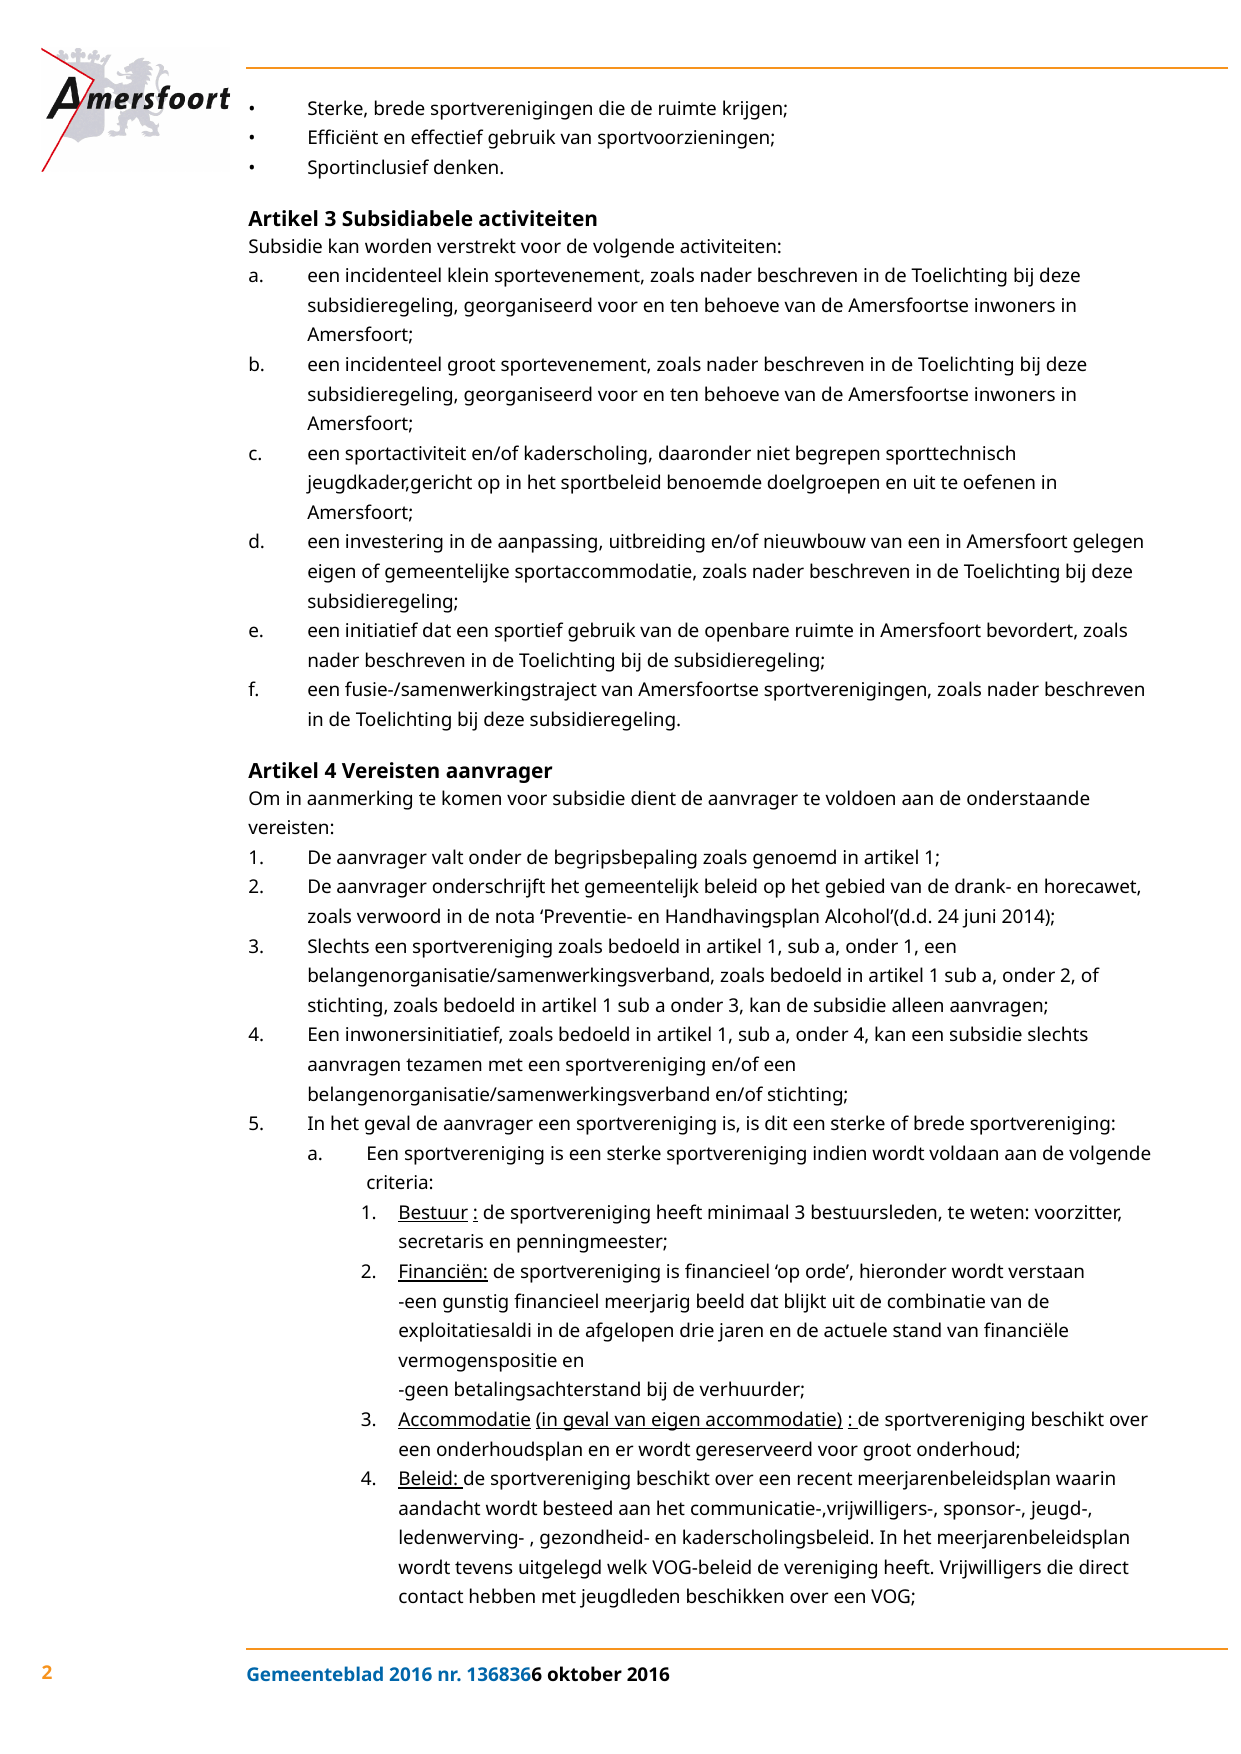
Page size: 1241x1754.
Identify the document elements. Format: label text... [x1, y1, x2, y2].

text Om in aanmerking te komen voor subsidie dient de aanvrager te voldoen aan de onderstaande vereisten: [248, 785, 1152, 840]
list De aanvrager valt onder de begripsbepaling zoals genoemd in artikel 1; [248, 844, 1152, 870]
text Artikel 3 Subsidiabele activiteiten [248, 204, 1152, 233]
list Financiën: de sportvereniging is financieel ‘op orde’, hieronder wordt verstaan [361, 1258, 1152, 1284]
text Subsidie kan worden verstrekt voor de volgende activiteiten: [248, 233, 1152, 258]
list een incidenteel klein sportevenement, zoals nader beschreven in de Toelichting bij deze subsidieregeling, georganiseerd voor en ten behoeve van de Amersfoortse inwoners in Amersfoort; [248, 262, 1152, 347]
list Beleid: de sportvereniging beschikt over een recent meerjarenbeleidsplan waarin aandacht wordt besteed aan het communicatie-,vrijwilligers-, sponsor-, jeugd-, ledenwerving- , gezondheid- en kaderscholingsbeleid. In het meerjarenbeleidsplan wordt tevens uitgelegd welk VOG-beleid de vereniging heeft. Vrijwilligers die direct contact hebben met jeugdleden beschikken over een VOG; [361, 1465, 1152, 1609]
list Een inwonersinitiatief, zoals bedoeld in artikel 1, sub a, onder 4, kan een subsidie slechts aanvragen tezamen met een sportvereniging en/of een belangenorganisatie/samenwerkingsverband en/of stichting; [248, 1022, 1152, 1107]
list Slechts een sportvereniging zoals bedoeld in artikel 1, sub a, onder 1, een belangenorganisatie/samenwerkingsverband, zoals bedoeld in artikel 1 sub a, onder 2, of stichting, zoals bedoeld in artikel 1 sub a onder 3, kan de subsidie alleen aanvragen; [248, 933, 1152, 1018]
text Artikel 4 Vereisten aanvrager [248, 757, 1152, 785]
list Sterke, brede sportverenigingen die de ruimte krijgen; [248, 95, 1152, 121]
list een investering in de aanpassing, uitbreiding en/of nieuwbouw van een in Amersfoort gelegen eigen of gemeentelijke sportaccommodatie, zoals nader beschreven in de Toelichting bij deze subsidieregeling; [248, 529, 1152, 613]
list -geen betalingsachterstand bij de verhuurder; [361, 1377, 1152, 1402]
list een sportactiviteit en/of kaderscholing, daaronder niet begrepen sporttechnisch jeugdkader,gericht op in het sportbeleid benoemde doelgroepen en uit te oefenen in Amersfoort; [248, 440, 1152, 525]
list Efficiënt en effectief gebruik van sportvoorzieningen; [248, 124, 1152, 150]
list Bestuur : de sportvereniging heeft minimaal 3 bestuursleden, te weten: voorzitter, secretaris en penningmeester; [361, 1199, 1152, 1254]
list een incidenteel groot sportevenement, zoals nader beschreven in de Toelichting bij deze subsidieregeling, georganiseerd voor en ten behoeve van de Amersfoortse inwoners in Amersfoort; [248, 351, 1152, 436]
list een initiatief dat een sportief gebruik van de openbare ruimte in Amersfoort bevordert, zoals nader beschreven in de Toelichting bij de subsidieregeling; [248, 617, 1152, 673]
list In het geval de aanvrager een sportvereniging is, is dit een sterke of brede sportvereniging: [248, 1110, 1152, 1136]
list De aanvrager onderschrijft het gemeentelijk beleid op het gebied van de drank- en horecawet, zoals verwoord in de nota ‘Preventie- en Handhavingsplan Alcohol’(d.d. 24 juni 2014); [248, 874, 1152, 929]
list Sportinclusief denken. [248, 154, 1152, 180]
list Accommodatie (in geval van eigen accommodatie) : de sportvereniging beschikt over een onderhoudsplan en er wordt gereserveerd voor groot onderhoud; [361, 1406, 1152, 1462]
list -een gunstig financieel meerjarig beeld dat blijkt uit de combinatie van de exploitatiesaldi in de afgelopen drie jaren en de actuele stand van financiële vermogenspositie en [361, 1288, 1152, 1373]
picture [41, 47, 231, 172]
list een fusie-/samenwerkingstraject van Amersfoortse sportverenigingen, zoals nader beschreven in de Toelichting bij deze subsidieregeling. [248, 677, 1152, 732]
list Een sportvereniging is een sterke sportvereniging indien wordt voldaan aan de volgende criteria: [307, 1140, 1152, 1195]
